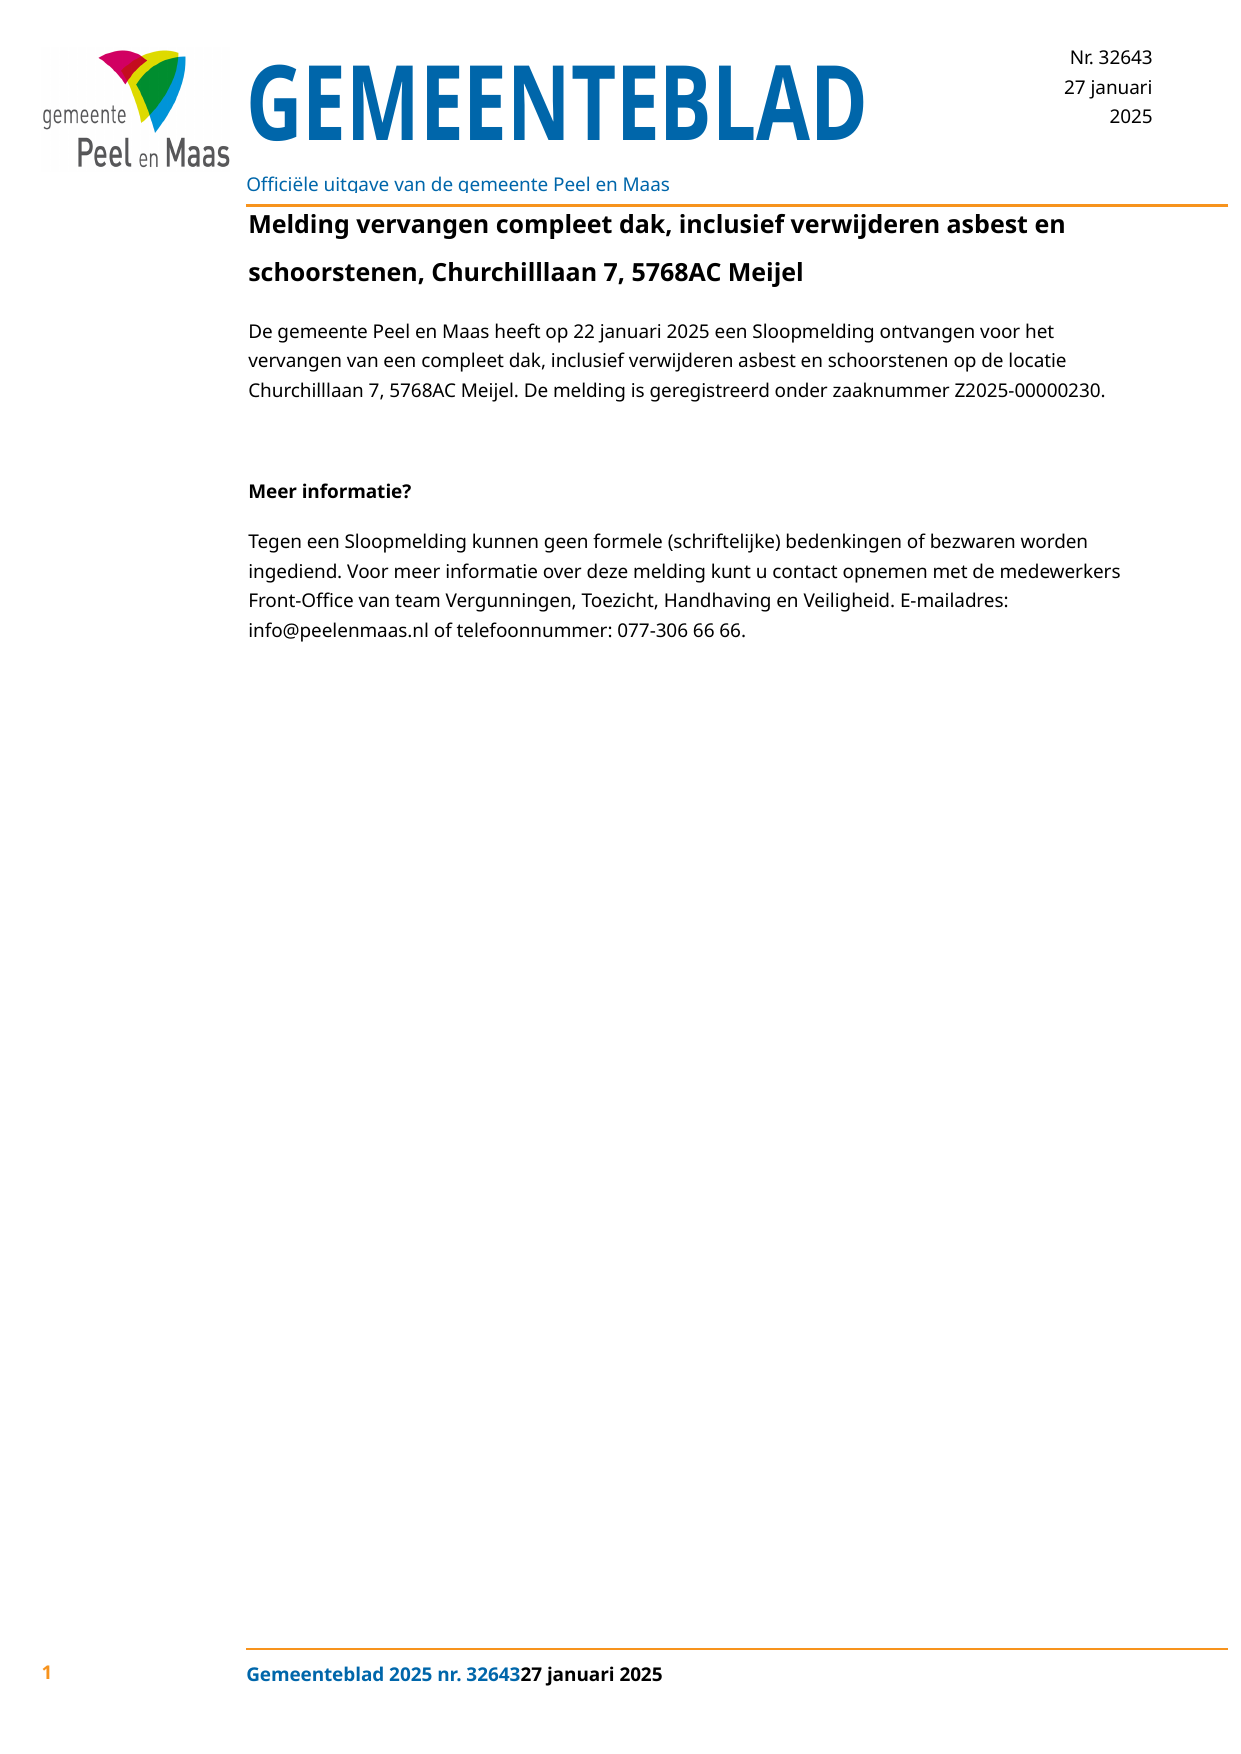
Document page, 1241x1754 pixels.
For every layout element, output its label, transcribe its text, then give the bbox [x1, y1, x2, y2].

picture [41, 47, 231, 172]
text Tegen een Sloopmelding kunnen geen formele (schriftelijke) bedenkingen of bezwaren worden ingediend. Voor meer informatie over deze melding kunt u contact opnemen met de medewerkers Front-Office van team Vergunningen, Toezicht, Handhaving en Veiligheid. E-mailadres: info@peelenmaas.nl of telefoonnummer: 077-306 66 66. [248, 528, 1152, 643]
text Melding vervangen compleet dak, inclusief verwijderen asbest en schoorstenen, Churchilllaan 7, 5768AC Meijel [248, 207, 1152, 288]
text Meer informatie? [248, 478, 1152, 504]
text De gemeente Peel en Maas heeft op 22 januari 2025 een Sloopmelding ontvangen voor het vervangen van een compleet dak, inclusief verwijderen asbest en schoorstenen op de locatie Churchilllaan 7, 5768AC Meijel. De melding is geregistreerd onder zaaknummer Z2025-00000230. [248, 318, 1152, 403]
